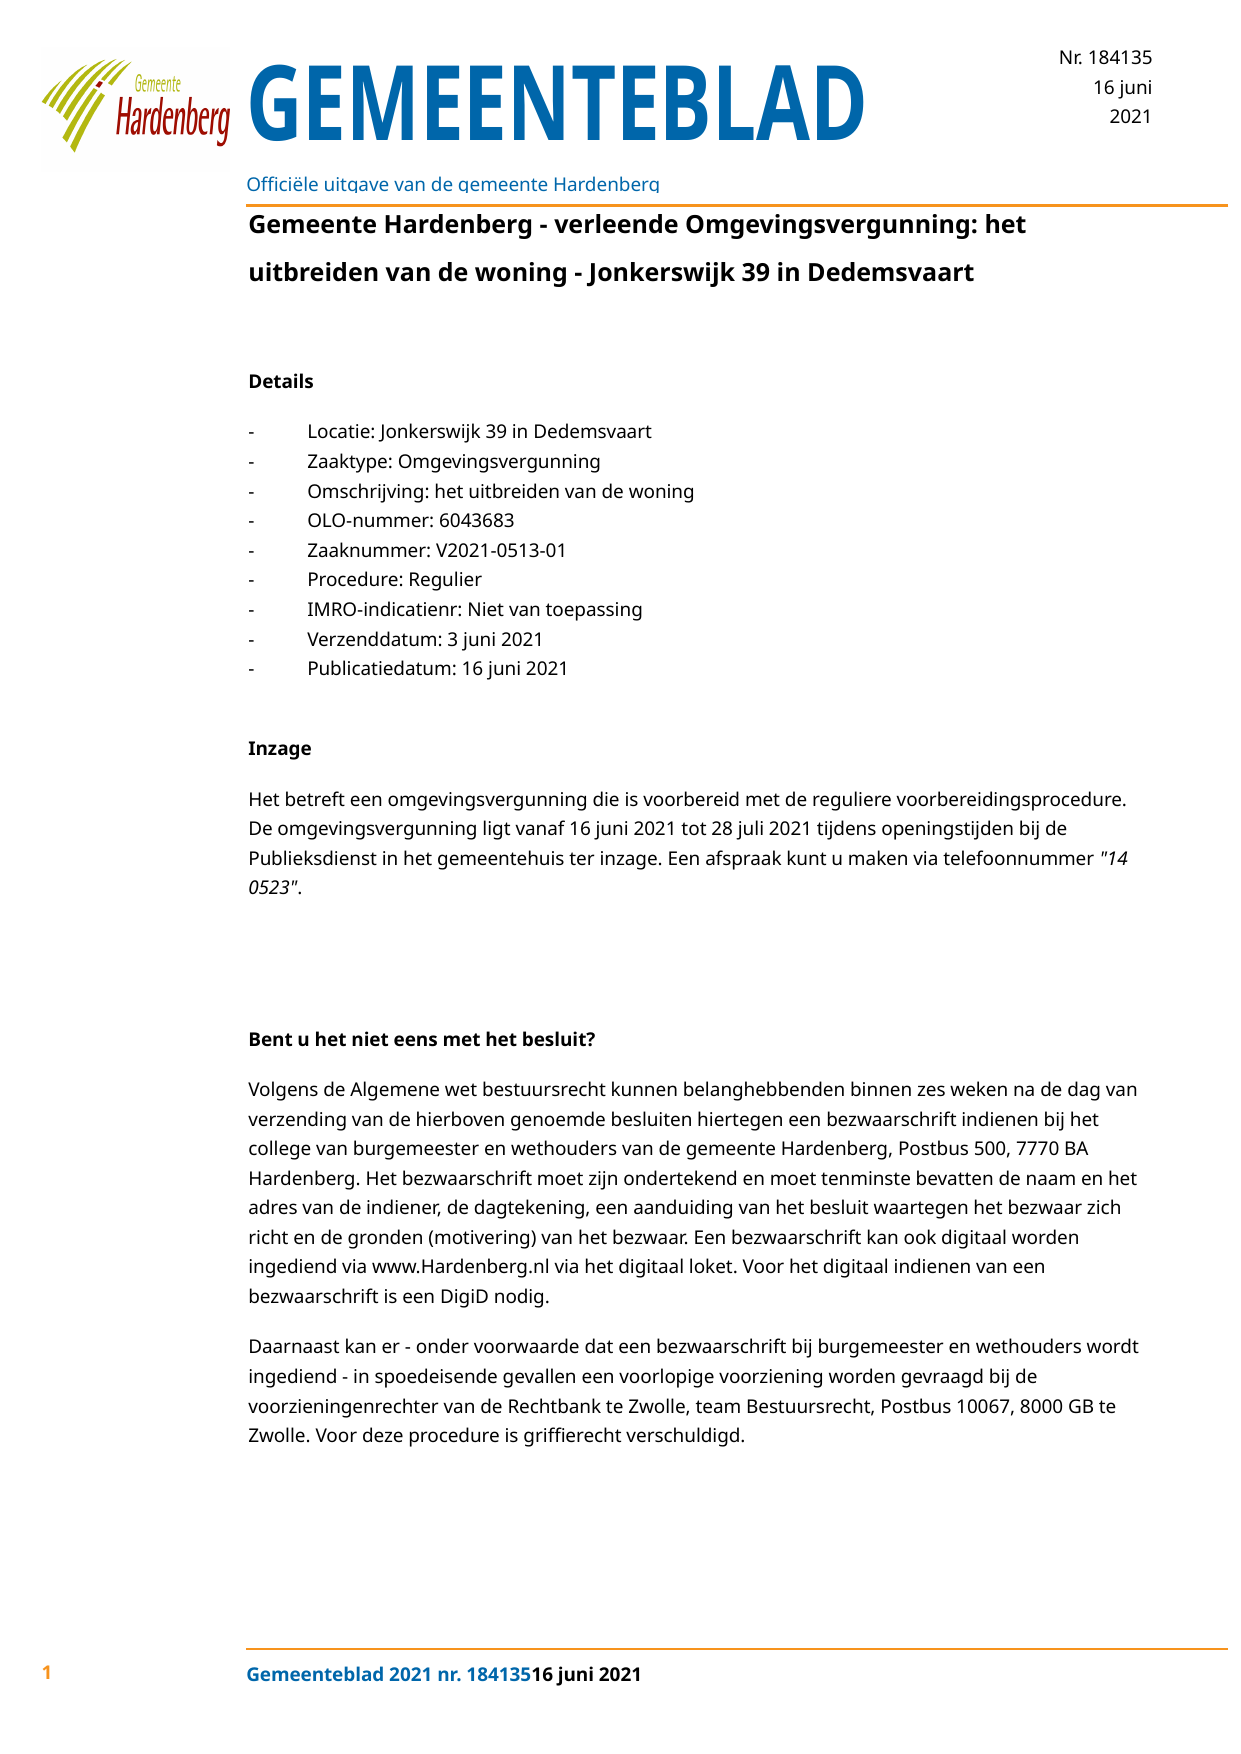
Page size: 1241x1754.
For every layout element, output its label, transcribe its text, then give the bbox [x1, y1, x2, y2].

text Gemeente Hardenberg - verleende Omgevingsvergunning: het uitbreiden van de woning - Jonkerswijk 39 in Dedemsvaart [248, 207, 1152, 288]
text Details [248, 368, 1152, 394]
text Daarnaast kan er - onder voorwaarde dat een bezwaarschrift bij burgemeester en wethouders wordt ingediend - in spoedeisende gevallen een voorlopige voorziening worden gevraagd bij de voorzieningenrechter van de Rechtbank te Zwolle, team Bestuursrecht, Postbus 10067, 8000 GB te Zwolle. Voor deze procedure is griffierecht verschuldigd. [248, 1334, 1152, 1448]
text Inzage [248, 735, 1152, 761]
text Bent u het niet eens met het besluit? [248, 1026, 1152, 1052]
list Zaaknummer: V2021-0513-01 [248, 537, 1152, 563]
list IMRO-indicatienr: Niet van toepassing [248, 596, 1152, 622]
list Procedure: Regulier [248, 567, 1152, 592]
list Zaaktype: Omgevingsvergunning [248, 448, 1152, 474]
list Publicatiedatum: 16 juni 2021 [248, 655, 1152, 681]
list Locatie: Jonkerswijk 39 in Dedemsvaart [248, 419, 1152, 444]
text Het betreft een omgevingsvergunning die is voorbereid met de reguliere voorbereidingsprocedure. De omgevingsvergunning ligt vanaf 16 juni 2021 tot 28 juli 2021 tijdens openingstijden bij de Publieksdienst in het gemeentehuis ter inzage. Een afspraak kunt u maken via telefoonnummer "14 0523". [248, 786, 1152, 900]
list Omschrijving: het uitbreiden van de woning [248, 478, 1152, 504]
text Volgens de Algemene wet bestuursrecht kunnen belanghebbenden binnen zes weken na de dag van verzending van de hierboven genoemde besluiten hiertegen een bezwaarschrift indienen bij het college van burgemeester en wethouders van de gemeente Hardenberg, Postbus 500, 7770 BA Hardenberg. Het bezwaarschrift moet zijn ondertekend en moet tenminste bevatten de naam en het adres van de indiener, de dagtekening, een aanduiding van het besluit waartegen het bezwaar zich richt en de gronden (motivering) van het bezwaar. Een bezwaarschrift kan ook digitaal worden ingediend via www.Hardenberg.nl via het digitaal loket. Voor het digitaal indienen van een bezwaarschrift is een DigiD nodig. [248, 1076, 1152, 1309]
picture [41, 47, 231, 172]
list OLO-nummer: 6043683 [248, 507, 1152, 533]
list Verzenddatum: 3 juni 2021 [248, 626, 1152, 652]
